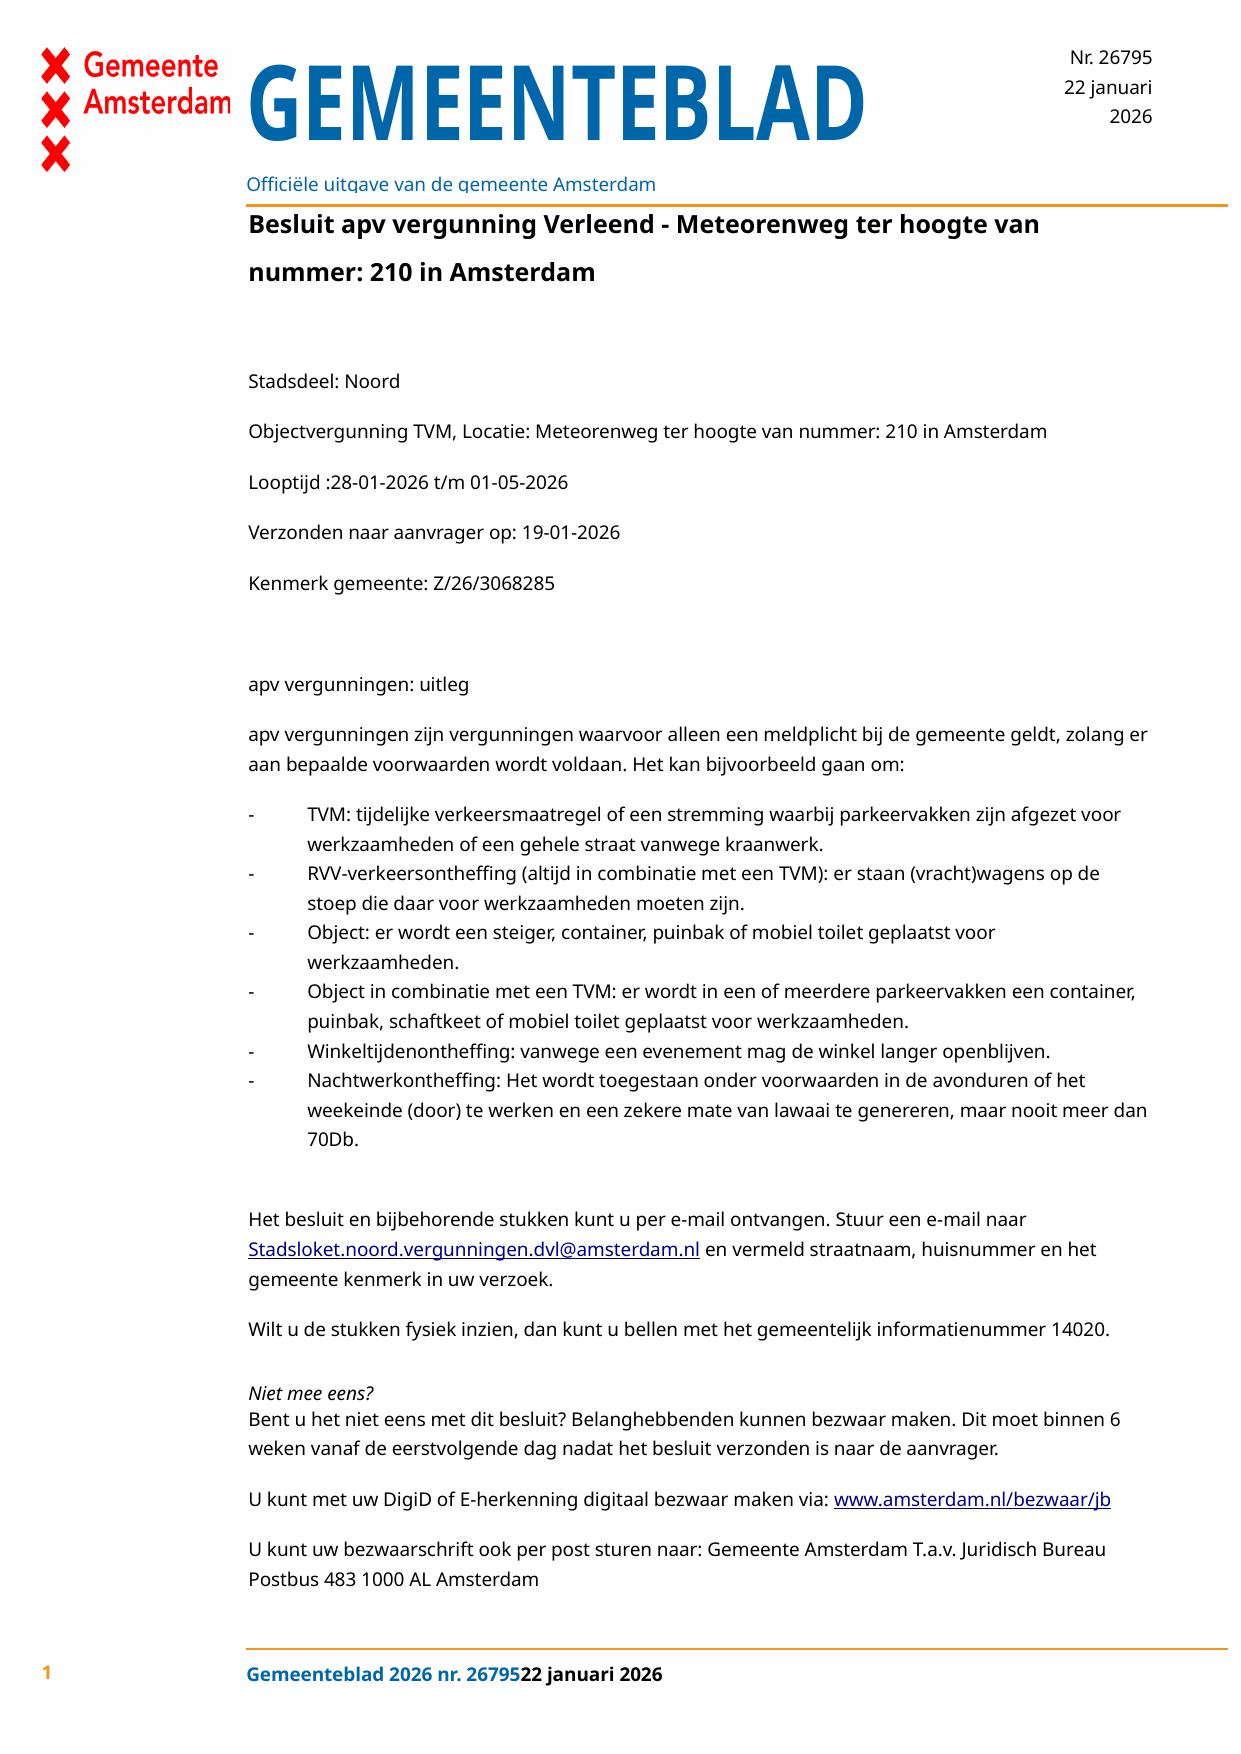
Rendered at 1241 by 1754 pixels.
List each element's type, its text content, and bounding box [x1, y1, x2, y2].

list Object: er wordt een steiger, container, puinbak of mobiel toilet geplaatst voor werkzaamheden. [248, 919, 1152, 975]
list Nachtwerkontheffing: Het wordt toegestaan onder voorwaarden in de avonduren of het weekeinde (door) te werken en een zekere mate van lawaai te genereren, maar nooit meer dan 70Db. [248, 1067, 1152, 1152]
text apv vergunningen zijn vergunningen waarvoor alleen een meldplicht bij de gemeente geldt, zolang er aan bepaalde voorwaarden wordt voldaan. Het kan bijvoorbeeld gaan om: [248, 721, 1152, 777]
picture [41, 47, 231, 172]
text Wilt u de stukken fysiek inzien, dan kunt u bellen met het gemeentelijk informatienummer 14020. [248, 1316, 1152, 1342]
text Stadsdeel: Noord [248, 368, 1152, 394]
text Het besluit en bijbehorende stukken kunt u per e-mail ontvangen. Stuur een e-mail naar Stadsloket.noord.vergunningen.dvl@amsterdam.nl en vermeld straatnaam, huisnummer en het gemeente kenmerk in uw verzoek. [248, 1207, 1152, 1292]
text apv vergunningen: uitleg [248, 671, 1152, 697]
list Object in combinatie met een TVM: er wordt in een of meerdere parkeervakken een container, puinbak, schaftkeet of mobiel toilet geplaatst voor werkzaamheden. [248, 979, 1152, 1034]
text Niet mee eens? [248, 1380, 1152, 1406]
text Bent u het niet eens met dit besluit? Belanghebbenden kunnen bezwaar maken. Dit moet binnen 6 weken vanaf de eerstvolgende dag nadat het besluit verzonden is naar de aanvrager. [248, 1406, 1152, 1461]
text Verzonden naar aanvrager op: 19-01-2026 [248, 519, 1152, 545]
text Besluit apv vergunning Verleend - Meteorenweg ter hoogte van nummer: 210 in Amsterdam [248, 207, 1152, 288]
list TVM: tijdelijke verkeersmaatregel of een stremming waarbij parkeervakken zijn afgezet voor werkzaamheden of een gehele straat vanwege kraanwerk. [248, 801, 1152, 857]
text U kunt uw bezwaarschrift ook per post sturen naar: Gemeente Amsterdam T.a.v. Juridisch Bureau Postbus 483 1000 AL Amsterdam [248, 1536, 1152, 1592]
list RVV-verkeersontheffing (altijd in combinatie met een TVM): er staan (vracht)wagens op de stoep die daar voor werkzaamheden moeten zijn. [248, 860, 1152, 916]
list Winkeltijdenontheffing: vanwege een evenement mag de winkel langer openblijven. [248, 1038, 1152, 1064]
text Kenmerk gemeente: Z/26/3068285 [248, 570, 1152, 596]
text U kunt met uw DigiD of E-herkenning digitaal bezwaar maken via: www.amsterdam.nl/bezwaar/jb [248, 1486, 1152, 1512]
text Objectvergunning TVM, Locatie: Meteorenweg ter hoogte van nummer: 210 in Amsterdam [248, 419, 1152, 444]
text Looptijd :28-01-2026 t/m 01-05-2026 [248, 469, 1152, 495]
